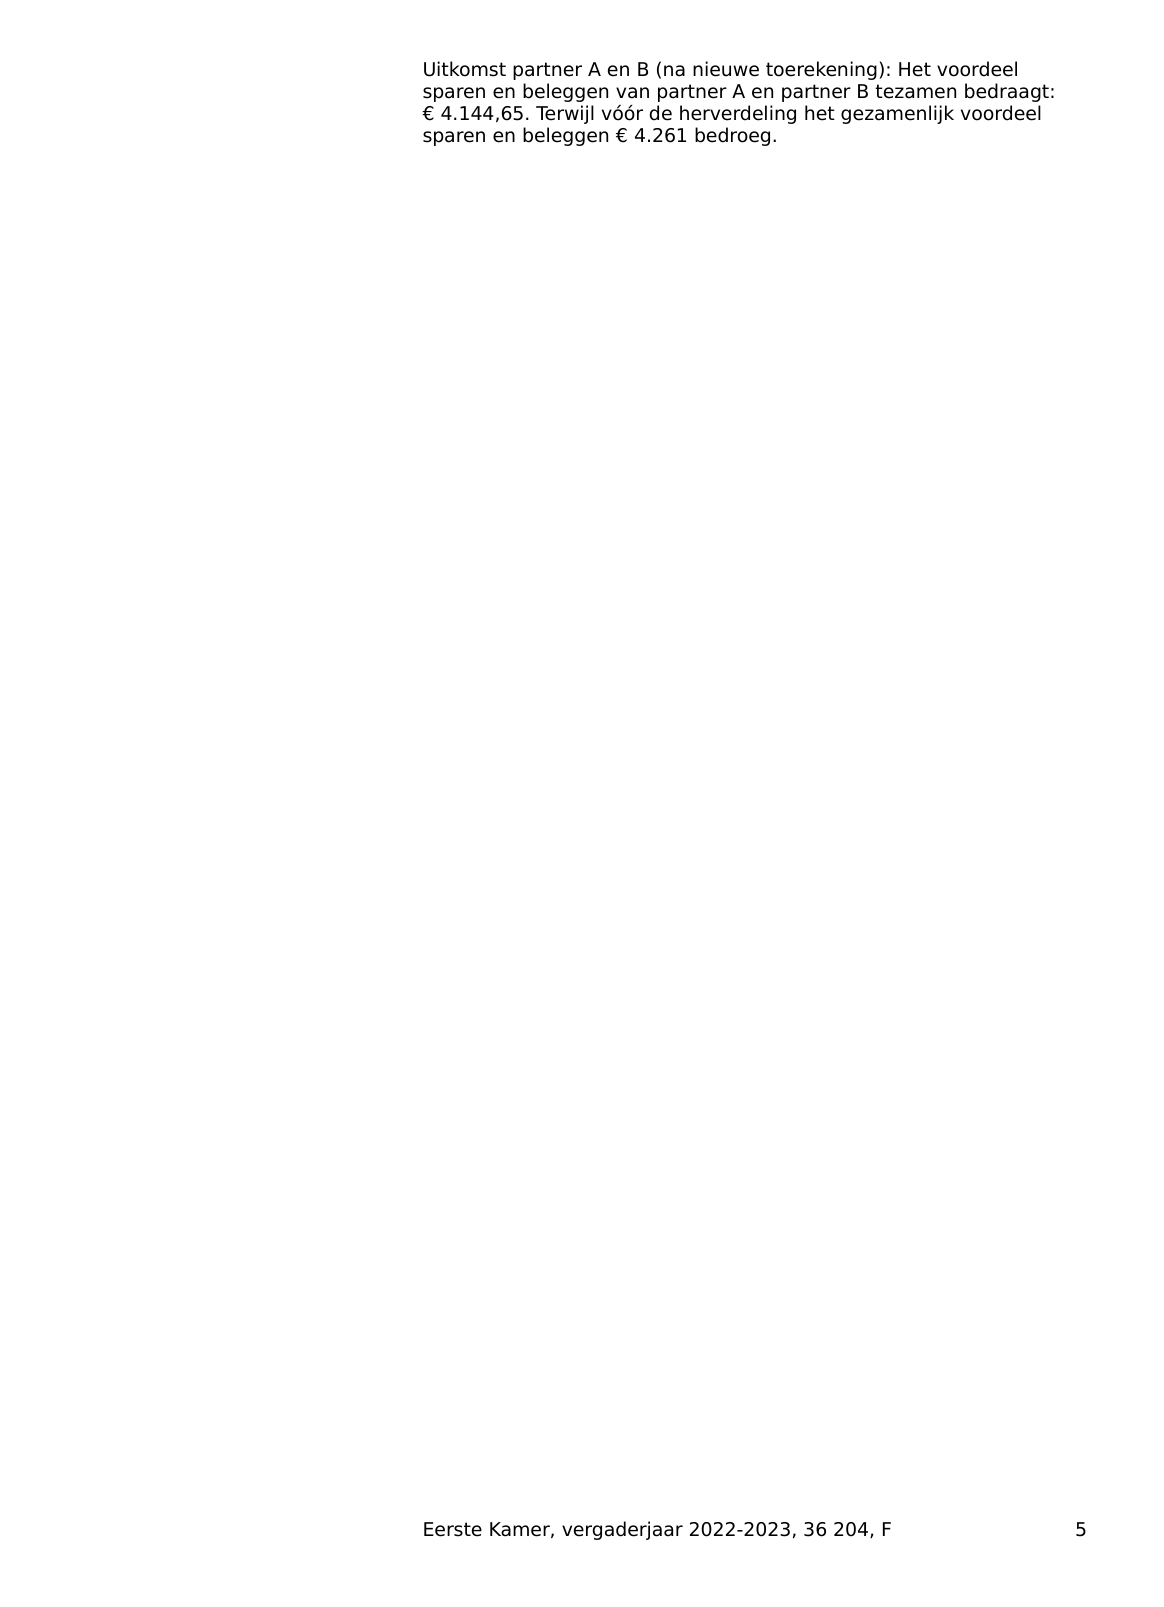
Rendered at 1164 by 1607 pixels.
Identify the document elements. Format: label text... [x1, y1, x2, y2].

text Uitkomst partner A en B (na nieuwe toerekening): Het voordeel sparen en beleggen van partner A en partner B tezamen bedraagt: € 4.144,65. Terwijl vóór de herverdeling het gezamenlijk voordeel sparen en beleggen € 4.261 bedroeg. [422, 59, 1087, 147]
